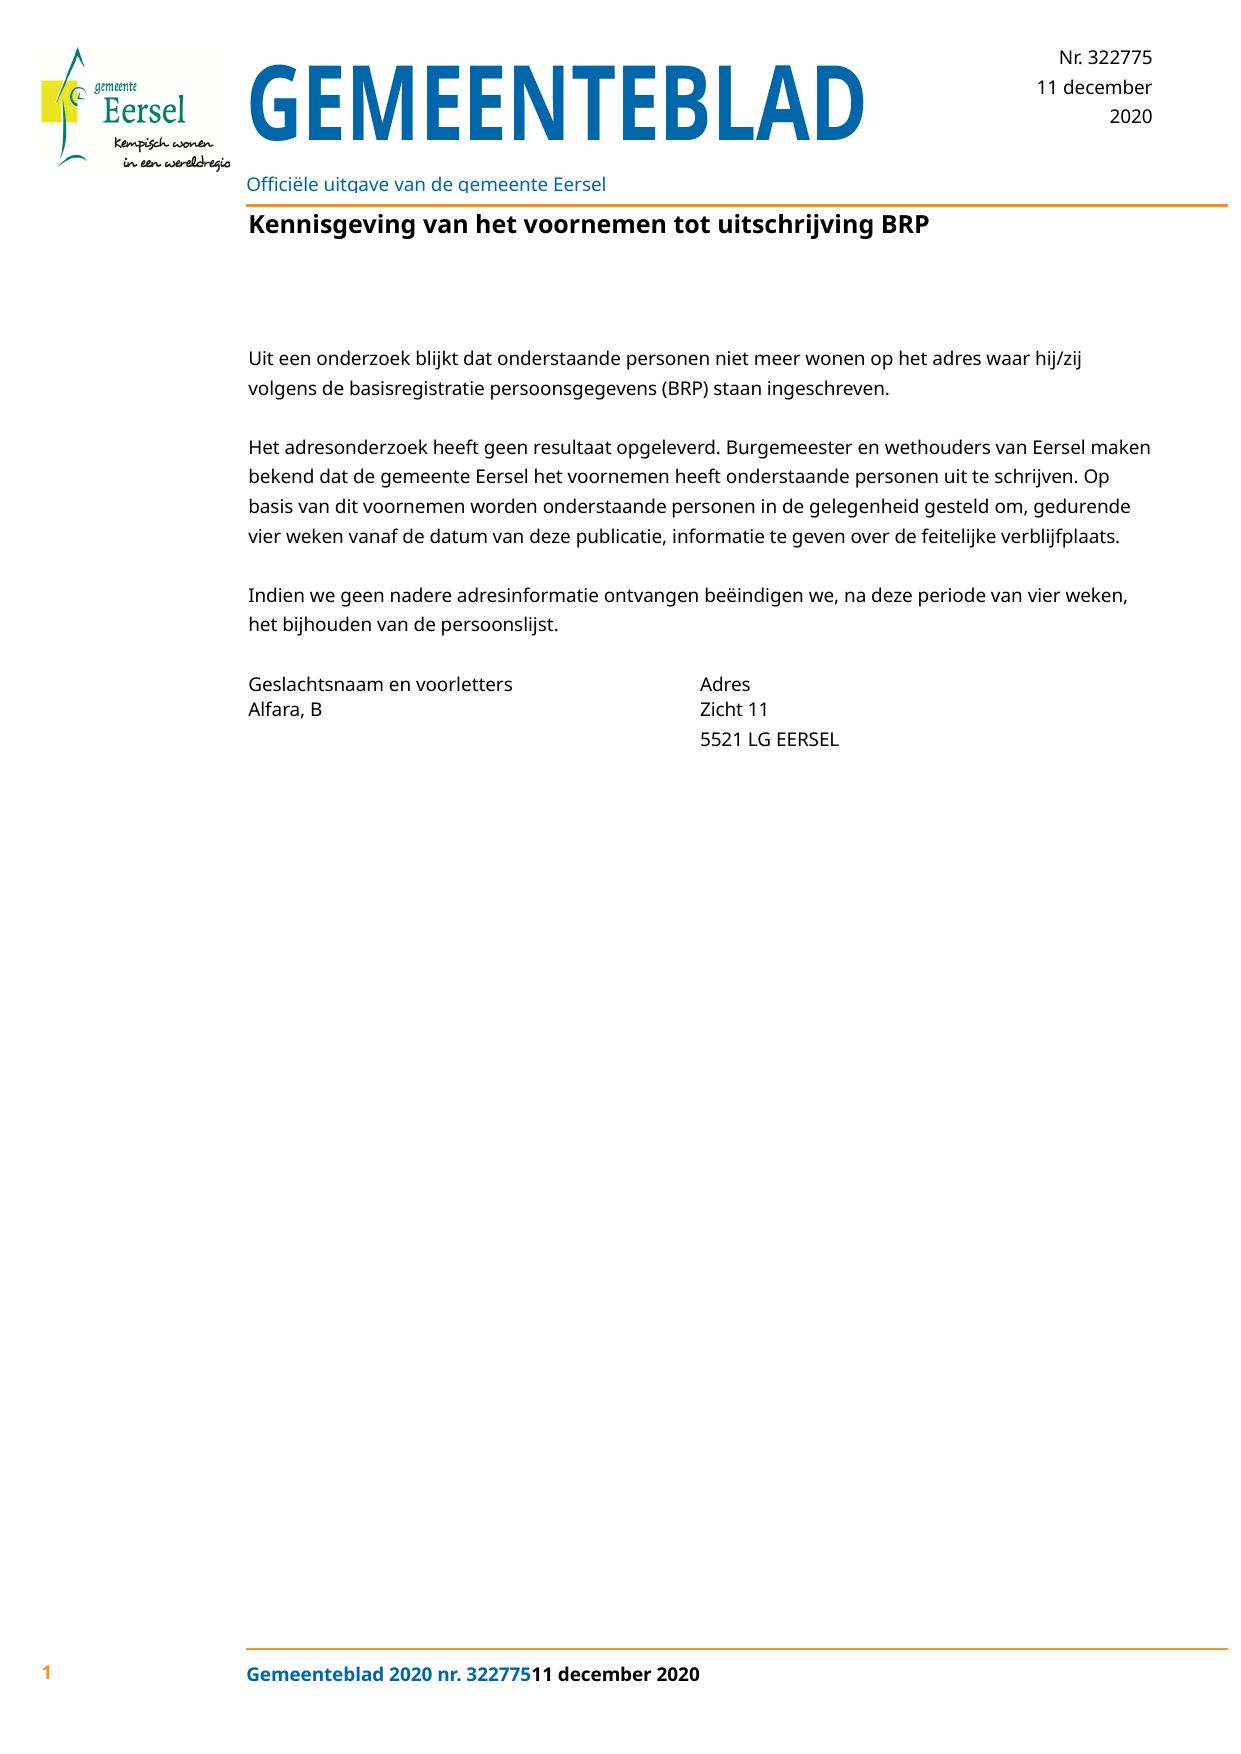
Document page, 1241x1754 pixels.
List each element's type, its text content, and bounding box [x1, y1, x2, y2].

table_cell Alfara, B [248, 697, 700, 752]
table_header Geslachtsnaam en voorletters [248, 671, 700, 697]
picture [41, 47, 231, 172]
text Kennisgeving van het voornemen tot uitschrijving BRP [248, 207, 1152, 241]
text Het adresonderzoek heeft geen resultaat opgeleverd. Burgemeester en wethouders van Eersel maken bekend dat de gemeente Eersel het voornemen heeft onderstaande personen uit te schrijven. Op basis van dit voornemen worden onderstaande personen in de gelegenheid gesteld om, gedurende vier weken vanaf de datum van deze publicatie, informatie te geven over de feitelijke verblijfplaats. [248, 434, 1152, 548]
table_cell Zicht 11 5521 LG EERSEL [700, 697, 1152, 752]
text Uit een onderzoek blijkt dat onderstaande personen niet meer wonen op het adres waar hij/zij volgens de basisregistratie persoonsgegevens (BRP) staan ingeschreven. [248, 345, 1152, 401]
table_header Adres [700, 671, 1152, 697]
text Indien we geen nadere adresinformatie ontvangen beëindigen we, na deze periode van vier weken, het bijhouden van de persoonslijst. [248, 582, 1152, 637]
